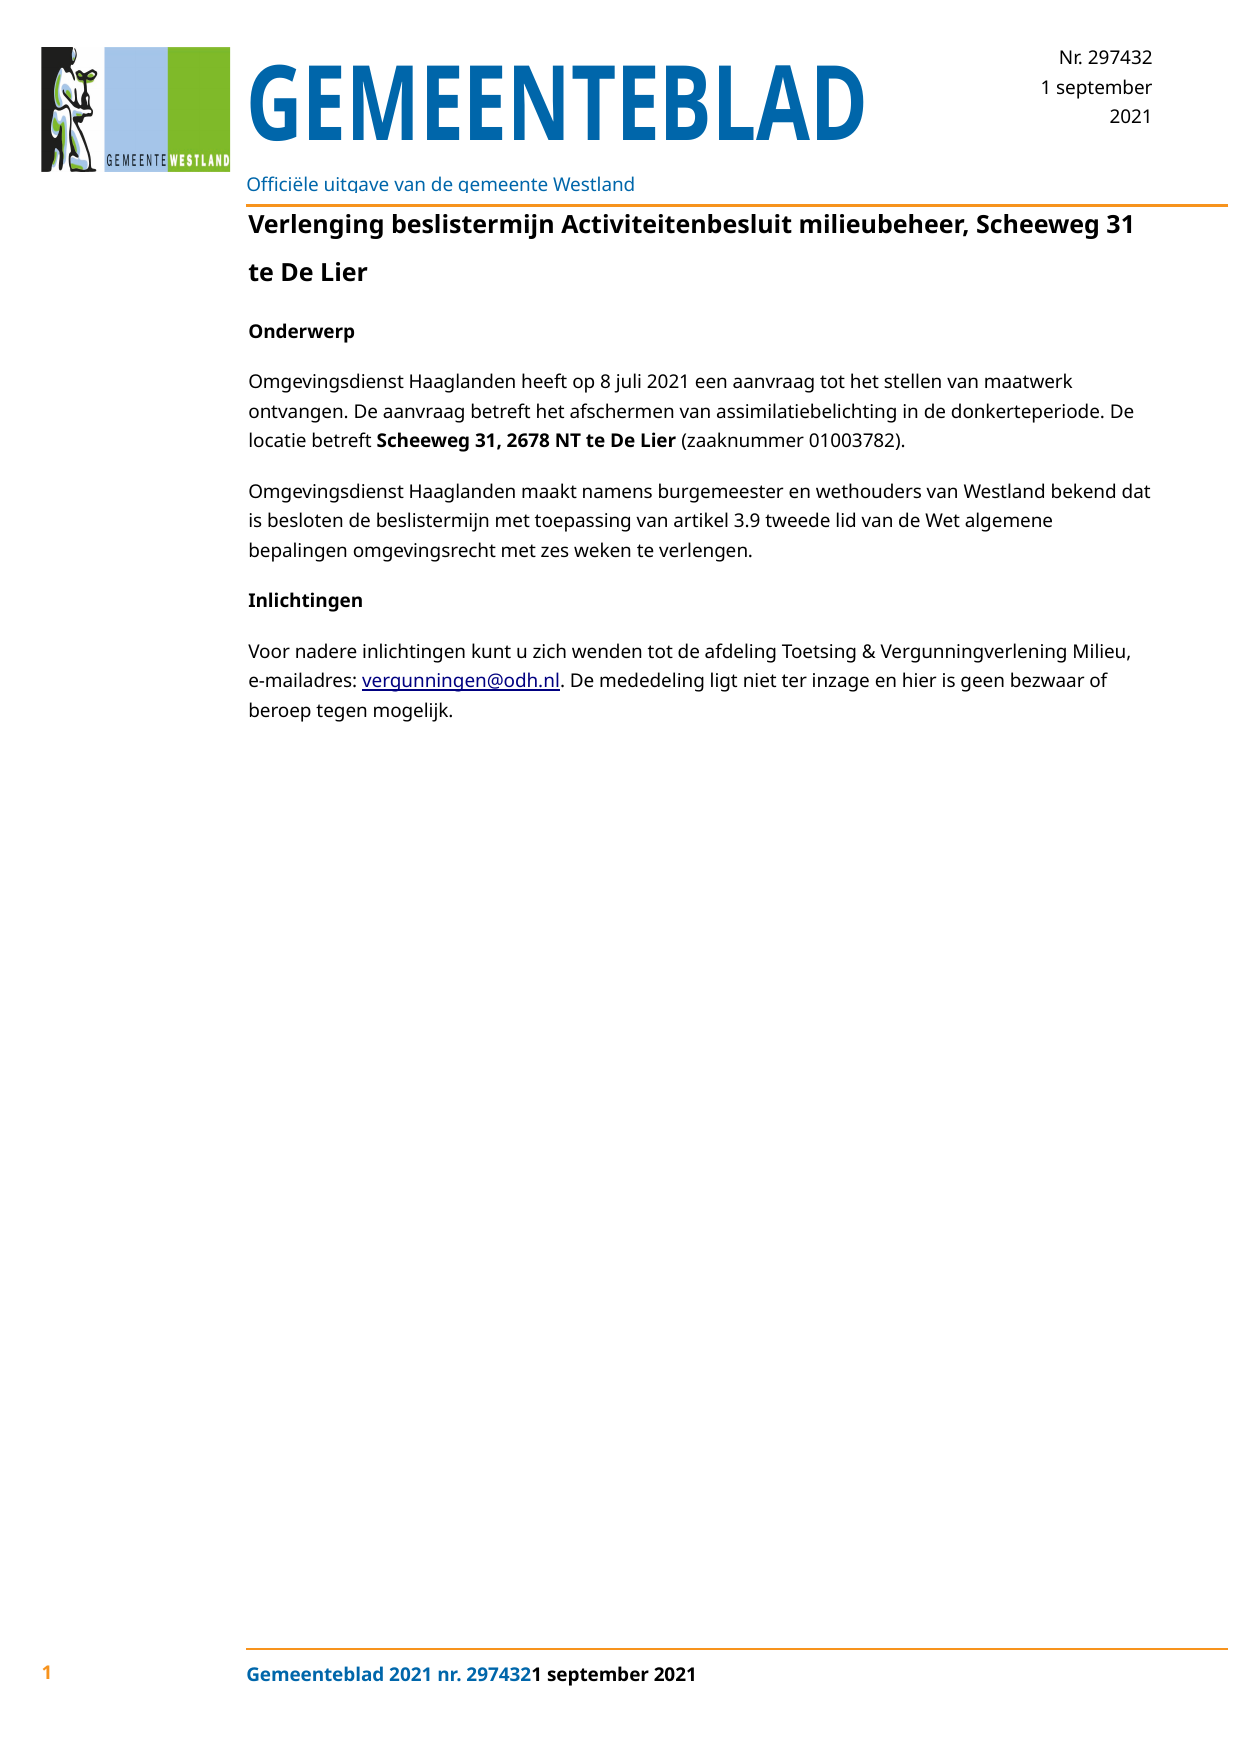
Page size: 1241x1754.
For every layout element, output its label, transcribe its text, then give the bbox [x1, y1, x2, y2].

text Inlichtingen [248, 587, 1152, 613]
text Onderwerp [248, 318, 1152, 344]
text Verlenging beslistermijn Activiteitenbesluit milieubeheer, Scheeweg 31 te De Lier [248, 207, 1152, 288]
text Voor nadere inlichtingen kunt u zich wenden tot de afdeling Toetsing & Vergunningverlening Milieu, e-mailadres: vergunningen@odh.nl. De mededeling ligt niet ter inzage en hier is geen bezwaar of beroep tegen mogelijk. [248, 638, 1152, 723]
picture [41, 47, 231, 172]
text Omgevingsdienst Haaglanden maakt namens burgemeester en wethouders van Westland bekend dat is besloten de beslistermijn met toepassing van artikel 3.9 tweede lid van de Wet algemene bepalingen omgevingsrecht met zes weken te verlengen. [248, 478, 1152, 563]
text Omgevingsdienst Haaglanden heeft op 8 juli 2021 een aanvraag tot het stellen van maatwerk ontvangen. De aanvraag betreft het afschermen van assimilatiebelichting in de donkerteperiode. De locatie betreft Scheeweg 31, 2678 NT te De Lier (zaaknummer 01003782). [248, 368, 1152, 453]
